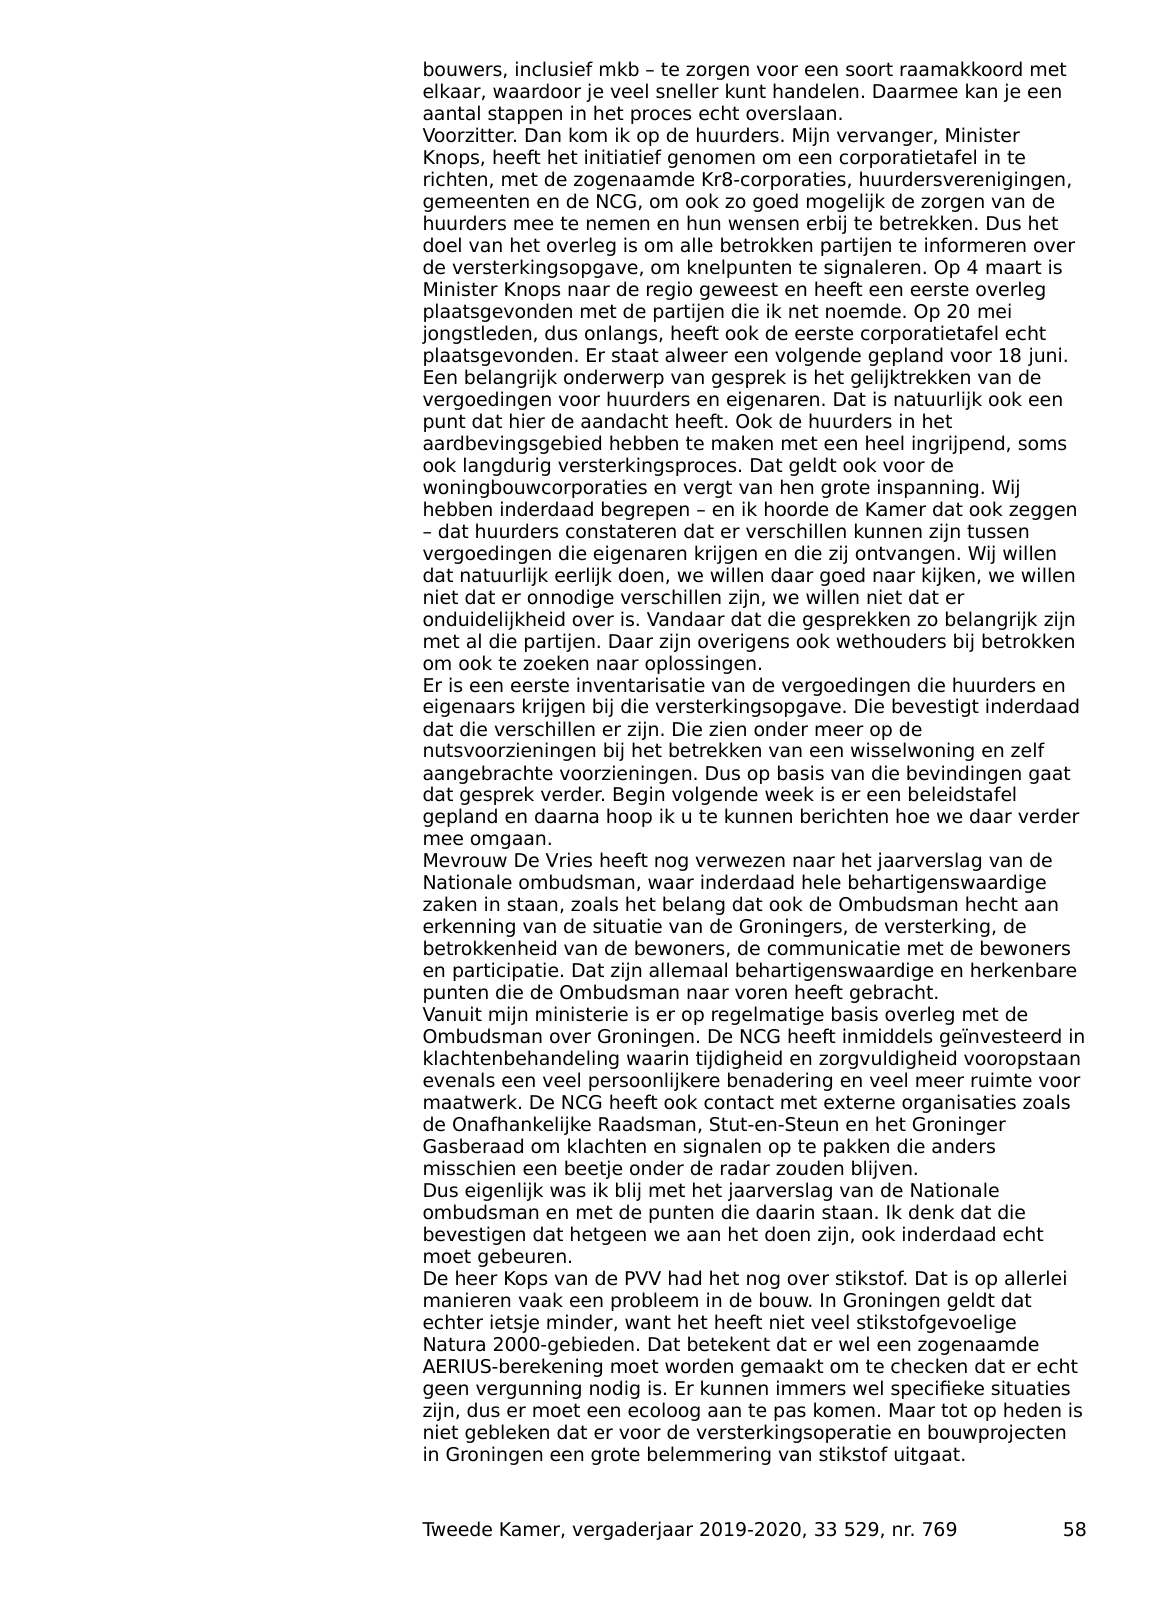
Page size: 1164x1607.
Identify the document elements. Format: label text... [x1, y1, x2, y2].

text Vanuit mijn ministerie is er op regelmatige basis overleg met de Ombudsman over Groningen. De NCG heeft inmiddels geïnvesteerd in klachtenbehandeling waarin tijdigheid en zorgvuldigheid vooropstaan evenals een veel persoonlijkere benadering en veel meer ruimte voor maatwerk. De NCG heeft ook contact met externe organisaties zoals de Onafhankelijke Raadsman, Stut-en-Steun en het Groninger Gasberaad om klachten en signalen op te pakken die anders misschien een beetje onder de radar zouden blijven. [422, 1004, 1087, 1180]
text Er is een eerste inventarisatie van de vergoedingen die huurders en eigenaars krijgen bij die versterkingsopgave. Die bevestigt inderdaad dat die verschillen er zijn. Die zien onder meer op de nutsvoorzieningen bij het betrekken van een wisselwoning en zelf aangebrachte voorzieningen. Dus op basis van die bevindingen gaat dat gesprek verder. Begin volgende week is er een beleidstafel gepland en daarna hoop ik u te kunnen berichten hoe we daar verder mee omgaan. [422, 674, 1087, 850]
text Voorzitter. Dan kom ik op de huurders. Mijn vervanger, Minister Knops, heeft het initiatief genomen om een corporatietafel in te richten, met de zogenaamde Kr8-corporaties, huurdersverenigingen, gemeenten en de NCG, om ook zo goed mogelijk de zorgen van de huurders mee te nemen en hun wensen erbij te betrekken. Dus het doel van het overleg is om alle betrokken partijen te informeren over de versterkingsopgave, om knelpunten te signaleren. Op 4 maart is Minister Knops naar de regio geweest en heeft een eerste overleg plaatsgevonden met de partijen die ik net noemde. Op 20 mei jongstleden, dus onlangs, heeft ook de eerste corporatietafel echt plaatsgevonden. Er staat alweer een volgende gepland voor 18 juni. [422, 125, 1087, 367]
text Mevrouw De Vries heeft nog verwezen naar het jaarverslag van de Nationale ombudsman, waar inderdaad hele behartigenswaardige zaken in staan, zoals het belang dat ook de Ombudsman hecht aan erkenning van de situatie van de Groningers, de versterking, de betrokkenheid van de bewoners, de communicatie met de bewoners en participatie. Dat zijn allemaal behartigenswaardige en herkenbare punten die de Ombudsman naar voren heeft gebracht. [422, 850, 1087, 1004]
text Een belangrijk onderwerp van gesprek is het gelijktrekken van de vergoedingen voor huurders en eigenaren. Dat is natuurlijk ook een punt dat hier de aandacht heeft. Ook de huurders in het aardbevingsgebied hebben te maken met een heel ingrijpend, soms ook langdurig versterkingsproces. Dat geldt ook voor de woningbouwcorporaties en vergt van hen grote inspanning. Wij hebben inderdaad begrepen – en ik hoorde de Kamer dat ook zeggen – dat huurders constateren dat er verschillen kunnen zijn tussen vergoedingen die eigenaren krijgen en die zij ontvangen. Wij willen dat natuurlijk eerlijk doen, we willen daar goed naar kijken, we willen niet dat er onnodige verschillen zijn, we willen niet dat er onduidelijkheid over is. Vandaar dat die gesprekken zo belangrijk zijn met al die partijen. Daar zijn overigens ook wethouders bij betrokken om ook te zoeken naar oplossingen. [422, 367, 1087, 674]
text bouwers, inclusief mkb – te zorgen voor een soort raamakkoord met elkaar, waardoor je veel sneller kunt handelen. Daarmee kan je een aantal stappen in het proces echt overslaan. [422, 59, 1087, 125]
text Dus eigenlijk was ik blij met het jaarverslag van de Nationale ombudsman en met de punten die daarin staan. Ik denk dat die bevestigen dat hetgeen we aan het doen zijn, ook inderdaad echt moet gebeuren. [422, 1180, 1087, 1268]
text De heer Kops van de PVV had het nog over stikstof. Dat is op allerlei manieren vaak een probleem in de bouw. In Groningen geldt dat echter ietsje minder, want het heeft niet veel stikstofgevoelige Natura 2000-gebieden. Dat betekent dat er wel een zogenaamde AERIUS-berekening moet worden gemaakt om te checken dat er echt geen vergunning nodig is. Er kunnen immers wel specifieke situaties zijn, dus er moet een ecoloog aan te pas komen. Maar tot op heden is niet gebleken dat er voor de versterkingsoperatie en bouwprojecten in Groningen een grote belemmering van stikstof uitgaat. [422, 1268, 1087, 1466]
